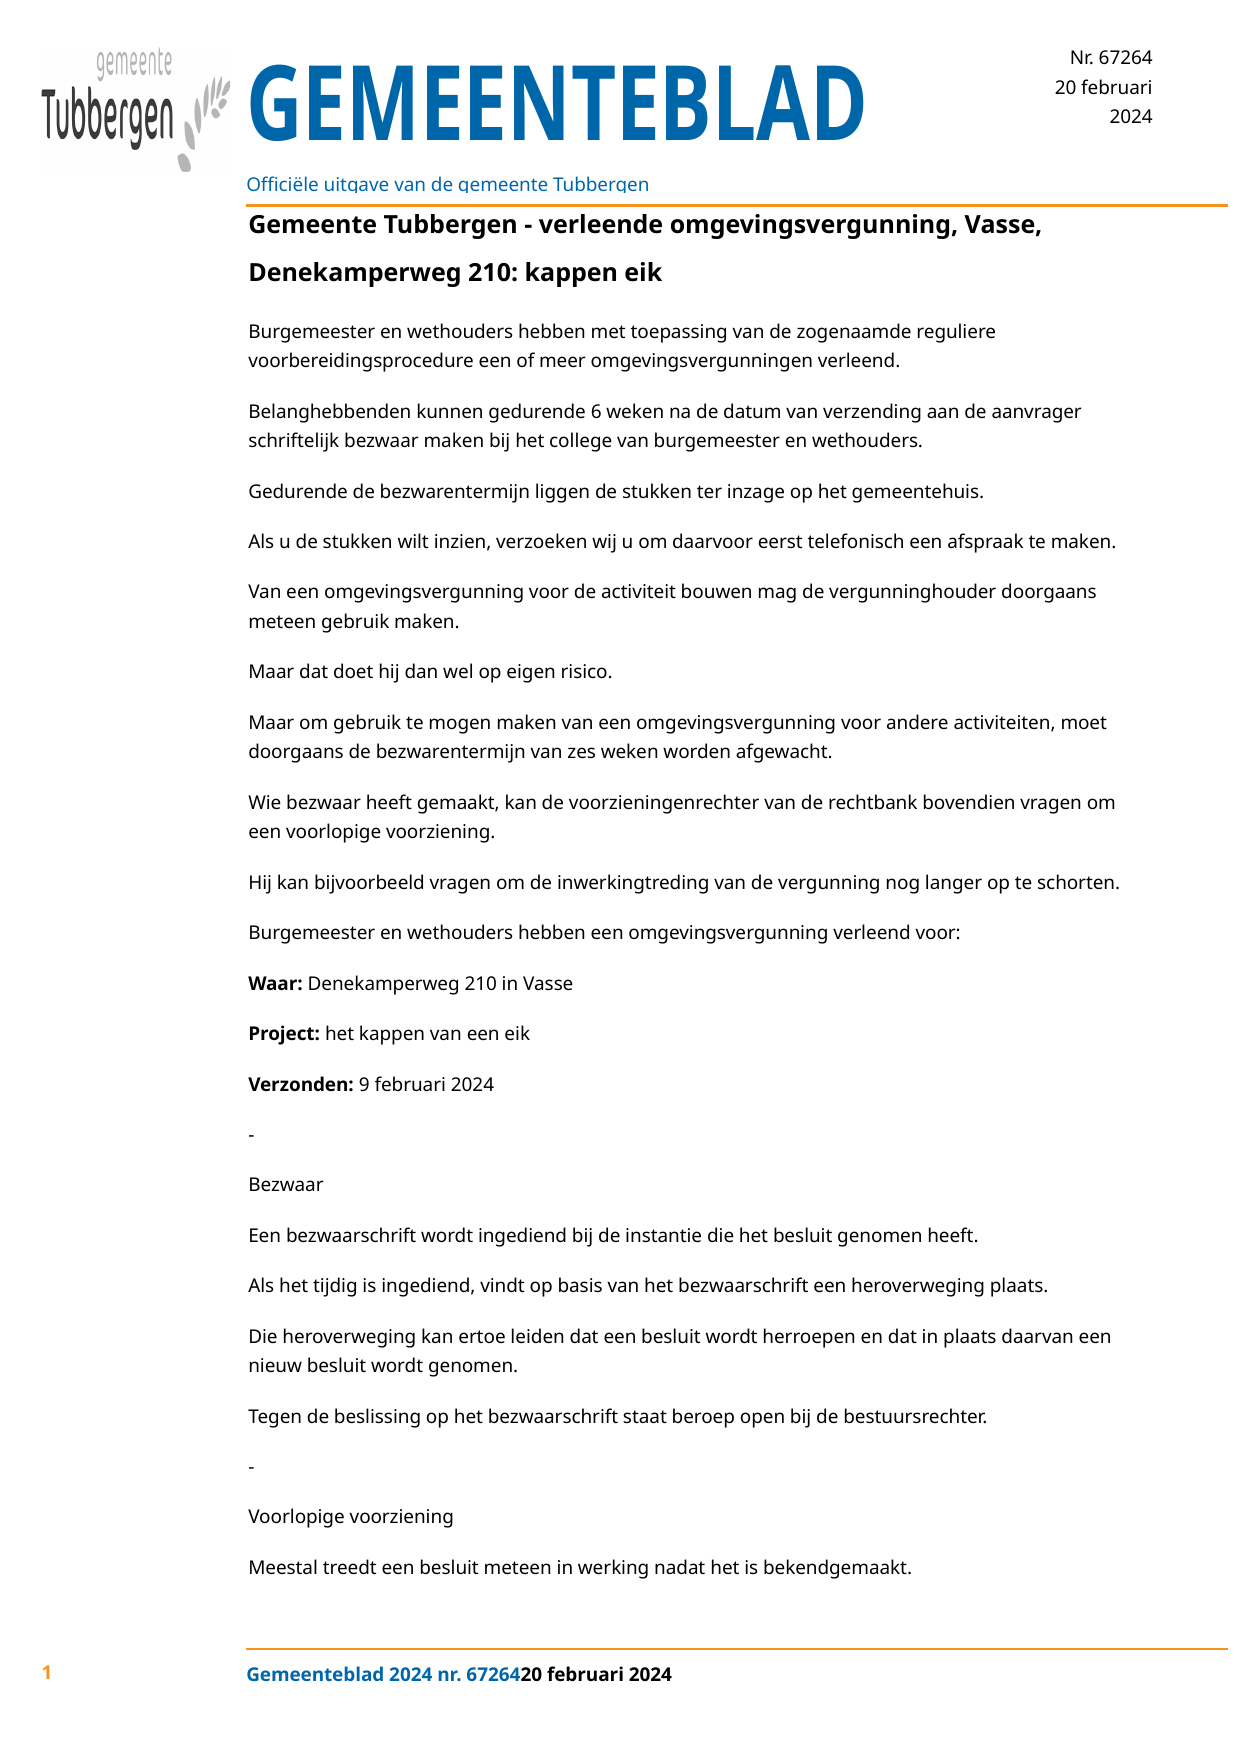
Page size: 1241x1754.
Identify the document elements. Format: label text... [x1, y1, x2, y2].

text Gemeente Tubbergen - verleende omgevingsvergunning, Vasse, Denekamperweg 210: kappen eik [248, 207, 1152, 288]
text Burgemeester en wethouders hebben een omgevingsvergunning verleend voor: [248, 919, 1152, 945]
text Voorlopige voorziening [248, 1504, 1152, 1529]
text Belanghebbenden kunnen gedurende 6 weken na de datum van verzending aan de aanvrager schriftelijk bezwaar maken bij het college van burgemeester en wethouders. [248, 398, 1152, 453]
text Bezwaar [248, 1172, 1152, 1197]
text - [248, 1121, 1152, 1147]
text Gedurende de bezwarentermijn liggen de stukken ter inzage op het gemeentehuis. [248, 478, 1152, 504]
picture [41, 47, 231, 172]
text Een bezwaarschrift wordt ingediend bij de instantie die het besluit genomen heeft. [248, 1222, 1152, 1248]
text Als u de stukken wilt inzien, verzoeken wij u om daarvoor eerst telefonisch een afspraak te maken. [248, 528, 1152, 554]
text Die heroverweging kan ertoe leiden dat een besluit wordt herroepen en dat in plaats daarvan een nieuw besluit wordt genomen. [248, 1323, 1152, 1378]
text Hij kan bijvoorbeeld vragen om de inwerkingtreding van de vergunning nog langer op te schorten. [248, 869, 1152, 895]
text Als het tijdig is ingediend, vindt op basis van het bezwaarschrift een heroverweging plaats. [248, 1272, 1152, 1298]
text Waar: Denekamperweg 210 in Vasse [248, 970, 1152, 996]
text Maar dat doet hij dan wel op eigen risico. [248, 659, 1152, 684]
text Meestal treedt een besluit meteen in werking nadat het is bekendgemaakt. [248, 1554, 1152, 1580]
text Wie bezwaar heeft gemaakt, kan de voorzieningenrechter van de rechtbank bovendien vragen om een voorlopige voorziening. [248, 789, 1152, 844]
text Van een omgevingsvergunning voor de activiteit bouwen mag de vergunninghouder doorgaans meteen gebruik maken. [248, 579, 1152, 634]
text Maar om gebruik te mogen maken van een omgevingsvergunning voor andere activiteiten, moet doorgaans de bezwarentermijn van zes weken worden afgewacht. [248, 709, 1152, 764]
text Burgemeester en wethouders hebben met toepassing van de zogenaamde reguliere voorbereidingsprocedure een of meer omgevingsvergunningen verleend. [248, 318, 1152, 373]
text Verzonden: 9 februari 2024 [248, 1071, 1152, 1097]
text - [248, 1453, 1152, 1479]
text Tegen de beslissing op het bezwaarschrift staat beroep open bij de bestuursrechter. [248, 1403, 1152, 1429]
text Project: het kappen van een eik [248, 1020, 1152, 1046]
